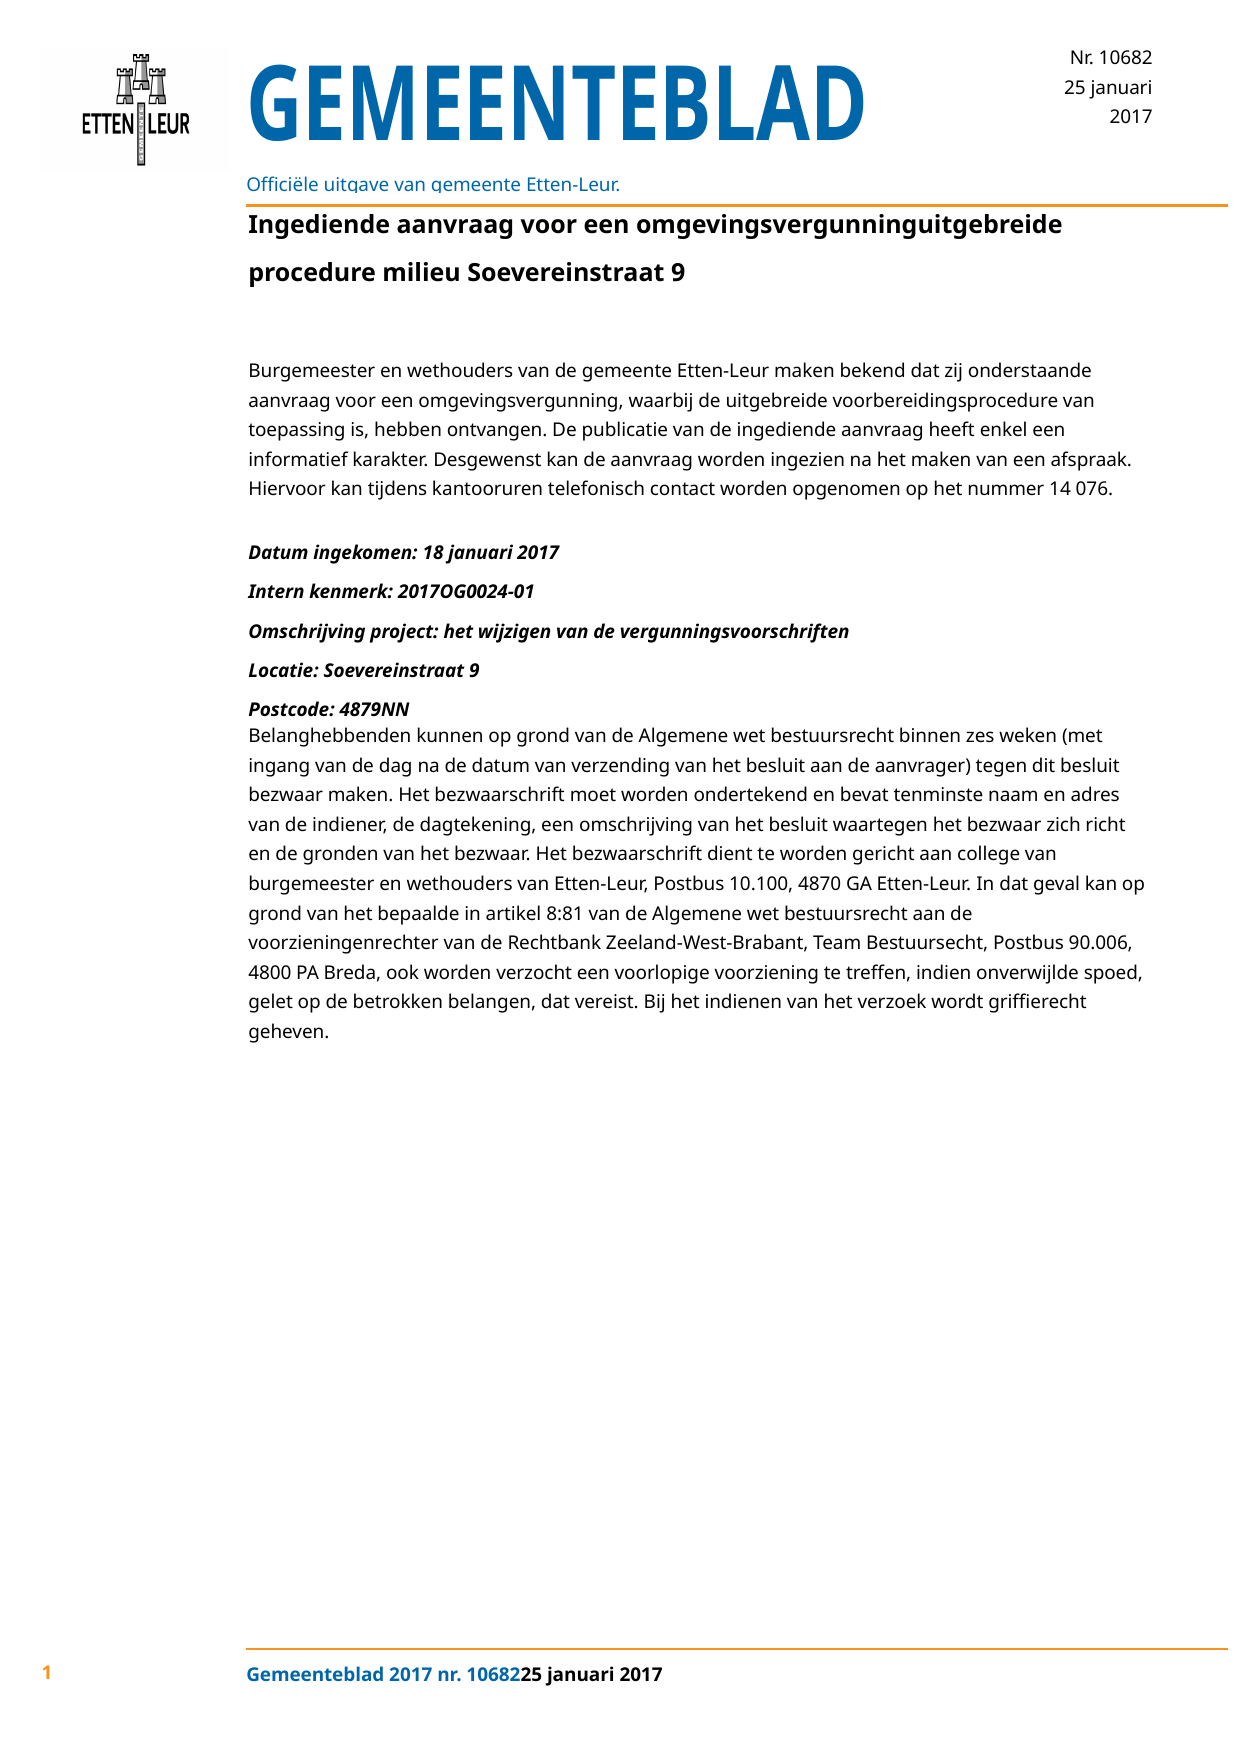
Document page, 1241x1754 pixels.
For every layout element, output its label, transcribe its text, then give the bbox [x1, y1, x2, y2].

text Datum ingekomen: 18 januari 2017 [248, 539, 1152, 565]
text Burgemeester en wethouders van de gemeente Etten-Leur maken bekend dat zij onderstaande aanvraag voor een omgevingsvergunning, waarbij de uitgebreide voorbereidingsprocedure van toepassing is, hebben ontvangen. De publicatie van de ingediende aanvraag heeft enkel een informatief karakter. Desgewenst kan de aanvraag worden ingezien na het maken van een afspraak. Hiervoor kan tijdens kantooruren telefonisch contact worden opgenomen op het nummer 14 076. [248, 357, 1152, 501]
picture [41, 47, 231, 172]
text Belanghebbenden kunnen op grond van de Algemene wet bestuursrecht binnen zes weken (met ingang van de dag na de datum van verzending van het besluit aan de aanvrager) tegen dit besluit bezwaar maken. Het bezwaarschrift moet worden ondertekend en bevat tenminste naam en adres van de indiener, de dagtekening, een omschrijving van het besluit waartegen het bezwaar zich richt en de gronden van het bezwaar. Het bezwaarschrift dient te worden gericht aan college van burgemeester en wethouders van Etten-Leur, Postbus 10.100, 4870 GA Etten-Leur. In dat geval kan op grond van het bepaalde in artikel 8:81 van de Algemene wet bestuursrecht aan de voorzieningenrechter van de Rechtbank Zeeland-West-Brabant, Team Bestuursecht, Postbus 90.006, 4800 PA Breda, ook worden verzocht een voorlopige voorziening te treffen, indien onverwijlde spoed, gelet op de betrokken belangen, dat vereist. Bij het indienen van het verzoek wordt griffierecht geheven. [248, 722, 1152, 1044]
text Locatie: Soevereinstraat 9 [248, 657, 1152, 683]
text Intern kenmerk: 2017OG0024-01 [248, 579, 1152, 604]
text Ingediende aanvraag voor een omgevingsvergunninguitgebreide procedure milieu Soevereinstraat 9 [248, 207, 1152, 288]
text Postcode: 4879NN [248, 697, 1152, 722]
text Omschrijving project: het wijzigen van de vergunningsvoorschriften [248, 618, 1152, 644]
